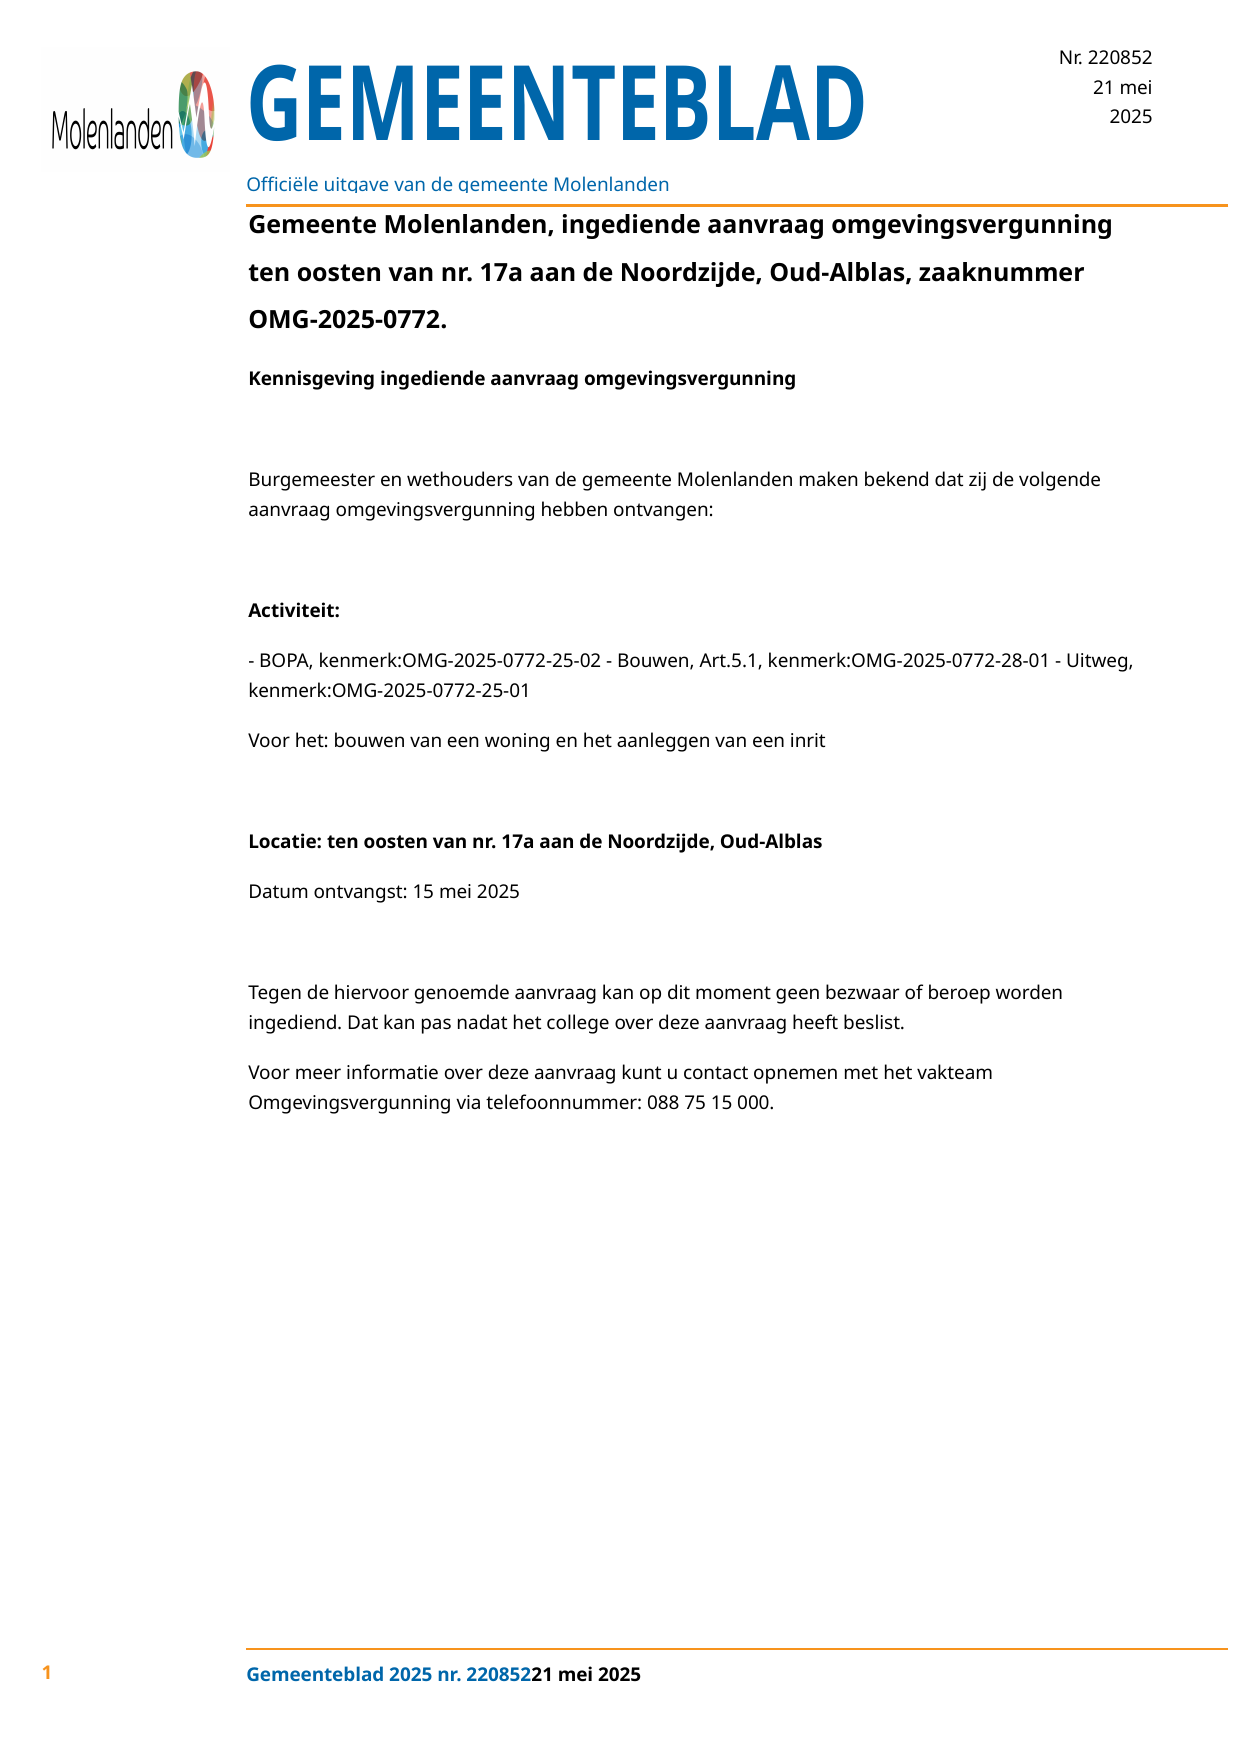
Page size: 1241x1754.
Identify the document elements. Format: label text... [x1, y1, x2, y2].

picture [41, 47, 231, 172]
text Tegen de hiervoor genoemde aanvraag kan op dit moment geen bezwaar of beroep worden ingediend. Dat kan pas nadat het college over deze aanvraag heeft beslist. [248, 979, 1152, 1034]
text Datum ontvangst: 15 mei 2025 [248, 878, 1152, 904]
text Activiteit: [248, 597, 1152, 622]
text Locatie: ten oosten van nr. 17a aan de Noordzijde, Oud-Alblas [248, 828, 1152, 854]
text Burgemeester en wethouders van de gemeente Molenlanden maken bekend dat zij de volgende aanvraag omgevingsvergunning hebben ontvangen: [248, 466, 1152, 522]
text Gemeente Molenlanden, ingediende aanvraag omgevingsvergunning ten oosten van nr. 17a aan de Noordzijde, Oud-Alblas, zaaknummer OMG-2025-0772. [248, 207, 1152, 336]
text Voor het: bouwen van een woning en het aanleggen van een inrit [248, 727, 1152, 753]
text Voor meer informatie over deze aanvraag kunt u contact opnemen met het vakteam Omgevingsvergunning via telefoonnummer: 088 75 15 000. [248, 1059, 1152, 1114]
text - BOPA, kenmerk:OMG-2025-0772-25-02 - Bouwen, Art.5.1, kenmerk:OMG-2025-0772-28-01 - Uitweg, kenmerk:OMG-2025-0772-25-01 [248, 647, 1152, 702]
text Kennisgeving ingediende aanvraag omgevingsvergunning [248, 366, 1152, 391]
